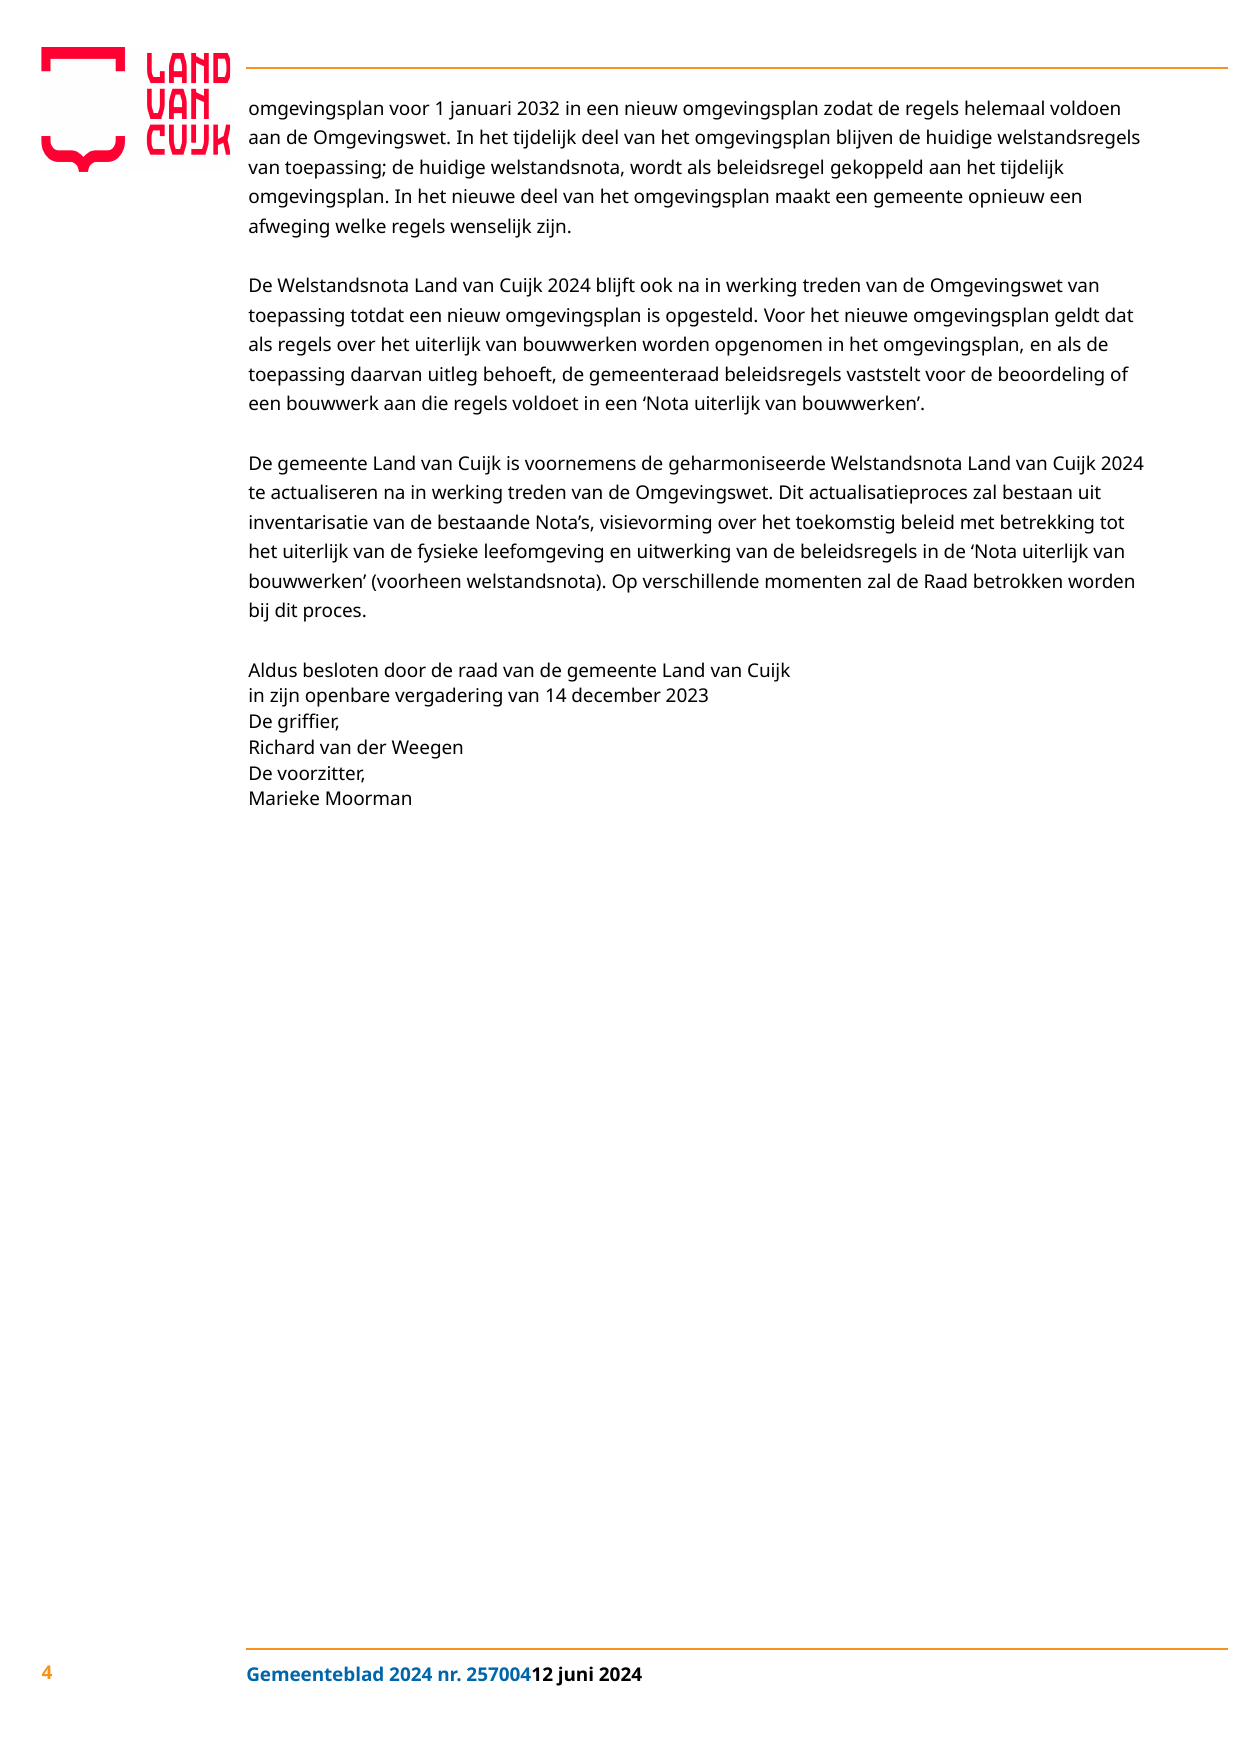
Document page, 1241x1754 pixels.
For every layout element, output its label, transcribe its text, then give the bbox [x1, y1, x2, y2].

text De griffier, [248, 708, 1152, 734]
text omgevingsplan voor 1 januari 2032 in een nieuw omgevingsplan zodat de regels helemaal voldoen aan de Omgevingswet. In het tijdelijk deel van het omgevingsplan blijven de huidige welstandsregels van toepassing; de huidige welstandsnota, wordt als beleidsregel gekoppeld aan het tijdelijk omgevingsplan. In het nieuwe deel van het omgevingsplan maakt een gemeente opnieuw een afweging welke regels wenselijk zijn. [248, 95, 1152, 239]
picture [41, 47, 231, 172]
text in zijn openbare vergadering van 14 december 2023 [248, 683, 1152, 708]
text Richard van der Weegen [248, 734, 1152, 760]
text Aldus besloten door de raad van de gemeente Land van Cuijk [248, 657, 1152, 683]
text De voorzitter, [248, 760, 1152, 786]
text De Welstandsnota Land van Cuijk 2024 blijft ook na in werking treden van de Omgevingswet van toepassing totdat een nieuw omgevingsplan is opgesteld. Voor het nieuwe omgevingsplan geldt dat als regels over het uiterlijk van bouwwerken worden opgenomen in het omgevingsplan, en als de toepassing daarvan uitleg behoeft, de gemeenteraad beleidsregels vaststelt voor de beoordeling of een bouwwerk aan die regels voldoet in een ‘Nota uiterlijk van bouwwerken’. [248, 272, 1152, 416]
text Marieke Moorman [248, 786, 1152, 811]
text De gemeente Land van Cuijk is voornemens de geharmoniseerde Welstandsnota Land van Cuijk 2024 te actualiseren na in werking treden van de Omgevingswet. Dit actualisatieproces zal bestaan uit inventarisatie van de bestaande Nota’s, visievorming over het toekomstig beleid met betrekking tot het uiterlijk van de fysieke leefomgeving en uitwerking van de beleidsregels in de ‘Nota uiterlijk van bouwwerken’ (voorheen welstandsnota). Op verschillende momenten zal de Raad betrokken worden bij dit proces. [248, 450, 1152, 623]
